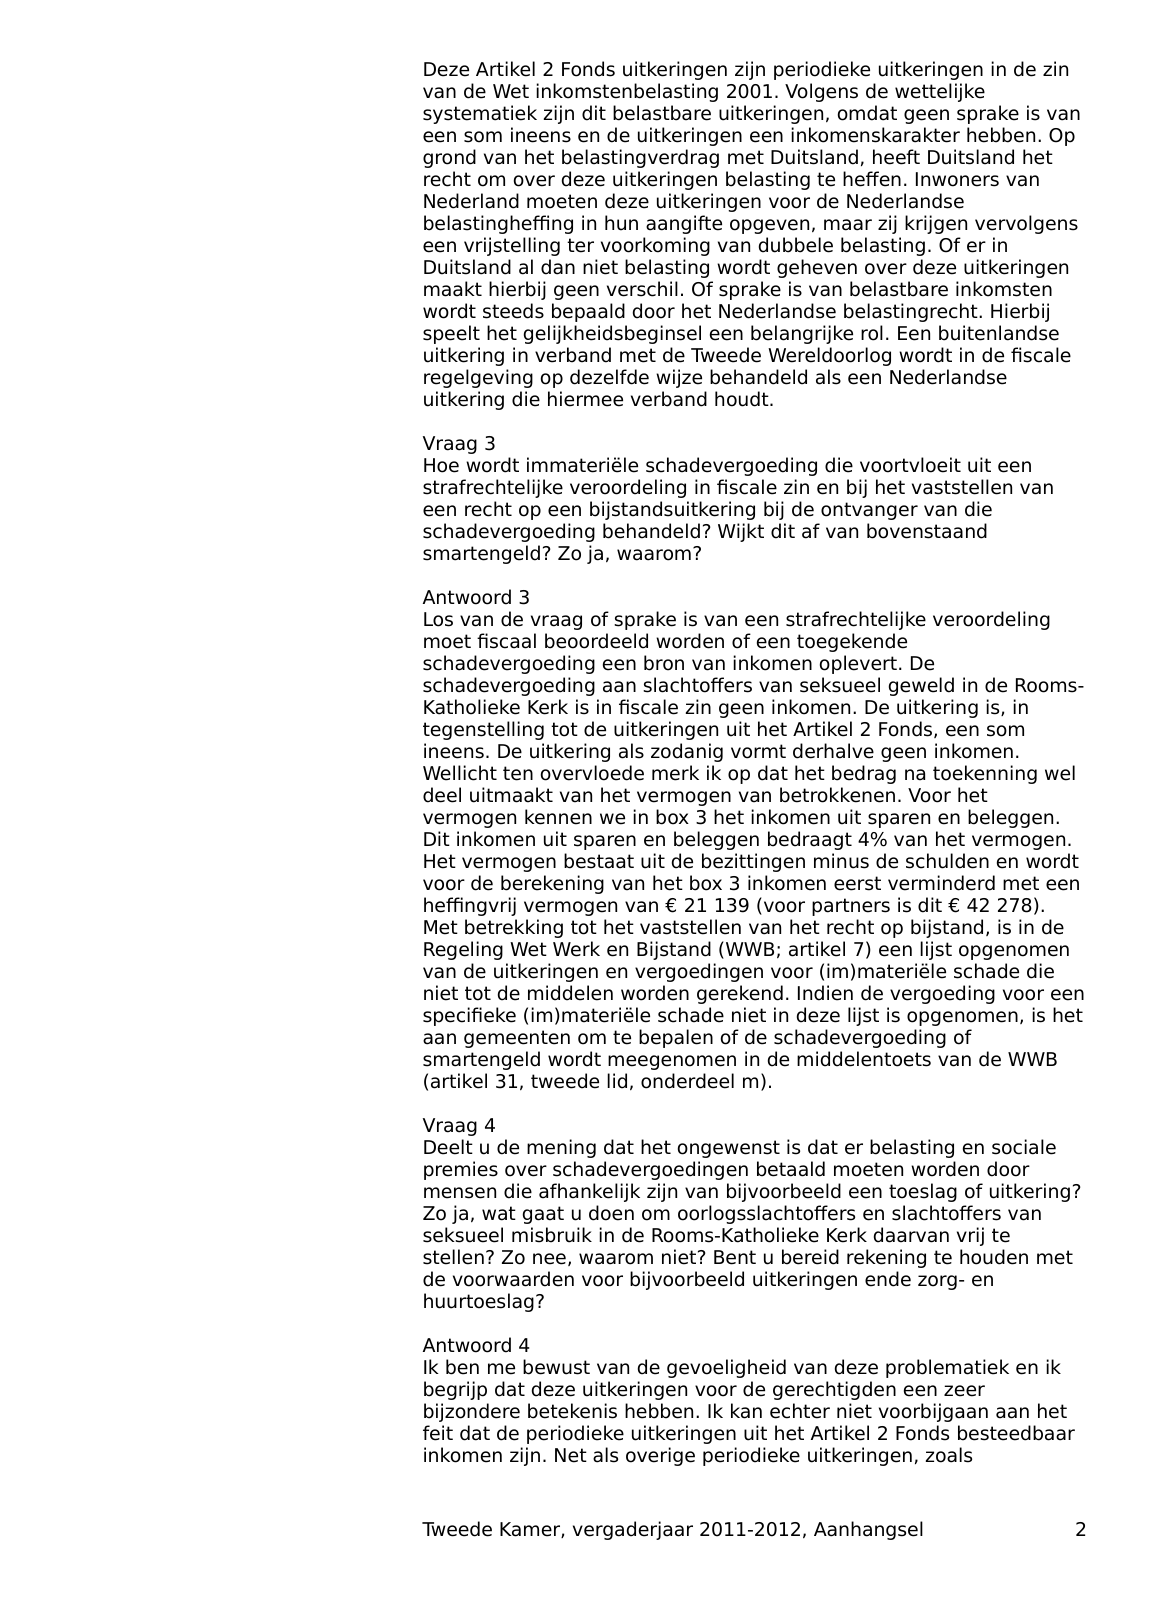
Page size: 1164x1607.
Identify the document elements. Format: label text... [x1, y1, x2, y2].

text Deelt u de mening dat het ongewenst is dat er belasting en sociale premies over schadevergoedingen betaald moeten worden door mensen die afhankelijk zijn van bijvoorbeeld een toeslag of uitkering? Zo ja, wat gaat u doen om oorlogsslachtoffers en slachtoffers van seksueel misbruik in de Rooms-Katholieke Kerk daarvan vrij te stellen? Zo nee, waarom niet? Bent u bereid rekening te houden met de voorwaarden voor bijvoorbeeld uitkeringen ende zorg- en huurtoeslag? [422, 1137, 1087, 1312]
text Hoe wordt immateriële schadevergoeding die voortvloeit uit een strafrechtelijke veroordeling in fiscale zin en bij het vaststellen van een recht op een bijstandsuitkering bij de ontvanger van die schadevergoeding behandeld? Wijkt dit af van bovenstaand smartengeld? Zo ja, waarom? [422, 455, 1087, 565]
text Ik ben me bewust van de gevoeligheid van deze problematiek en ik begrijp dat deze uitkeringen voor de gerechtigden een zeer bijzondere betekenis hebben. Ik kan echter niet voorbijgaan aan het feit dat de periodieke uitkeringen uit het Artikel 2 Fonds besteedbaar inkomen zijn. Net als overige periodieke uitkeringen, zoals [422, 1357, 1087, 1467]
text Antwoord 3 [422, 587, 1087, 609]
text Los van de vraag of sprake is van een strafrechtelijke veroordeling moet fiscaal beoordeeld worden of een toegekende schadevergoeding een bron van inkomen oplevert. De schadevergoeding aan slachtoffers van seksueel geweld in de Rooms-Katholieke Kerk is in fiscale zin geen inkomen. De uitkering is, in tegenstelling tot de uitkeringen uit het Artikel 2 Fonds, een som ineens. De uitkering als zodanig vormt derhalve geen inkomen. Wellicht ten overvloede merk ik op dat het bedrag na toekenning wel deel uitmaakt van het vermogen van betrokkenen. Voor het vermogen kennen we in box 3 het inkomen uit sparen en beleggen. Dit inkomen uit sparen en beleggen bedraagt 4% van het vermogen. Het vermogen bestaat uit de bezittingen minus de schulden en wordt voor de berekening van het box 3 inkomen eerst verminderd met een heffingvrij vermogen van € 21 139 (voor partners is dit € 42 278). [422, 609, 1087, 917]
text Antwoord 4 [422, 1335, 1087, 1357]
text Vraag 4 [422, 1115, 1087, 1137]
text Deze Artikel 2 Fonds uitkeringen zijn periodieke uitkeringen in de zin van de Wet inkomstenbelasting 2001. Volgens de wettelijke systematiek zijn dit belastbare uitkeringen, omdat geen sprake is van een som ineens en de uitkeringen een inkomenskarakter hebben. Op grond van het belastingverdrag met Duitsland, heeft Duitsland het recht om over deze uitkeringen belasting te heffen. Inwoners van Nederland moeten deze uitkeringen voor de Nederlandse belastingheffing in hun aangifte opgeven, maar zij krijgen vervolgens een vrijstelling ter voorkoming van dubbele belasting. Of er in Duitsland al dan niet belasting wordt geheven over deze uitkeringen maakt hierbij geen verschil. Of sprake is van belastbare inkomsten wordt steeds bepaald door het Nederlandse belastingrecht. Hierbij speelt het gelijkheidsbeginsel een belangrijke rol. Een buitenlandse uitkering in verband met de Tweede Wereldoorlog wordt in de fiscale regelgeving op dezelfde wijze behandeld als een Nederlandse uitkering die hiermee verband houdt. [422, 59, 1087, 411]
text Vraag 3 [422, 433, 1087, 455]
text Met betrekking tot het vaststellen van het recht op bijstand, is in de Regeling Wet Werk en Bijstand (WWB; artikel 7) een lijst opgenomen van de uitkeringen en vergoedingen voor (im)materiële schade die niet tot de middelen worden gerekend. Indien de vergoeding voor een specifieke (im)materiële schade niet in deze lijst is opgenomen, is het aan gemeenten om te bepalen of de schadevergoeding of smartengeld wordt meegenomen in de middelentoets van de WWB (artikel 31, tweede lid, onderdeel m). [422, 917, 1087, 1092]
